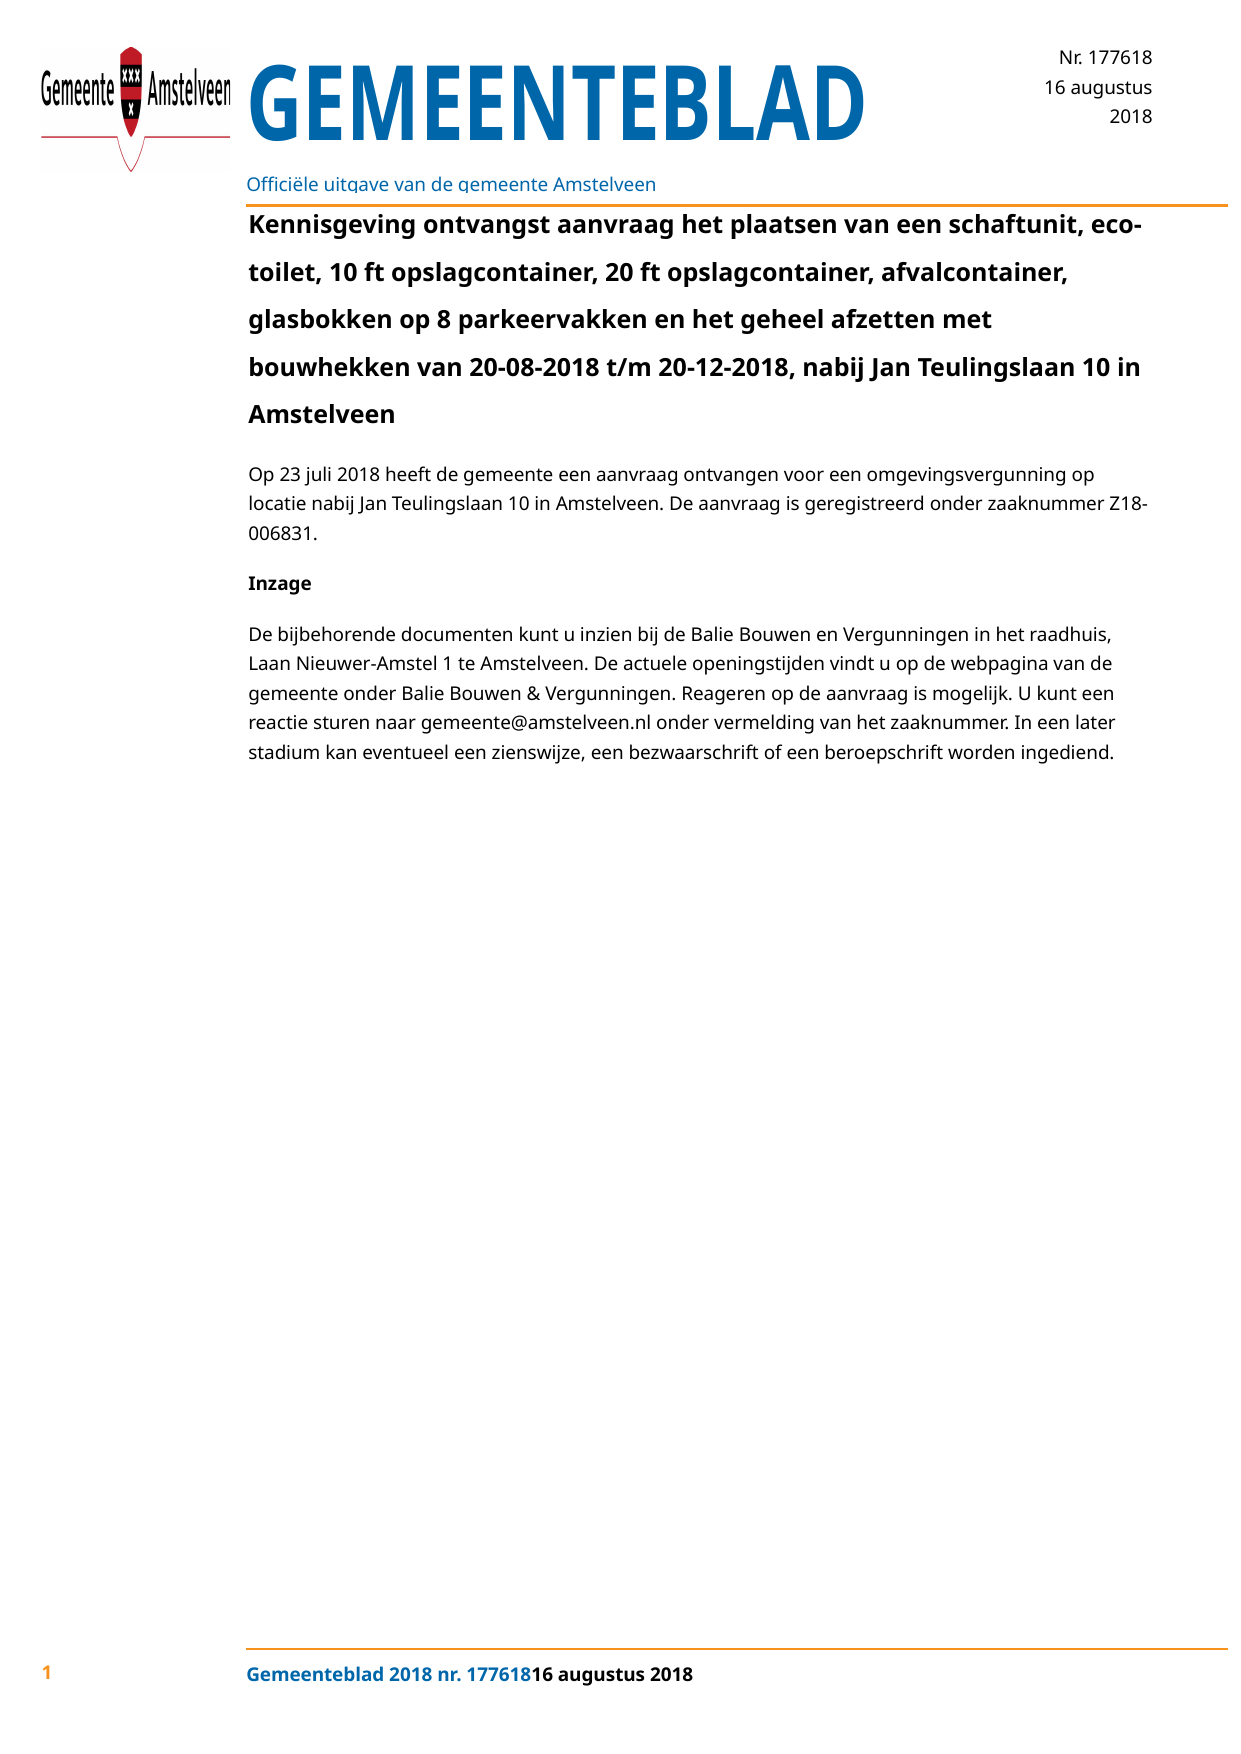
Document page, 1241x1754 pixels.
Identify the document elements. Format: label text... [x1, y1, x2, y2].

text De bijbehorende documenten kunt u inzien bij de Balie Bouwen en Vergunningen in het raadhuis, Laan Nieuwer-Amstel 1 te Amstelveen. De actuele openingstijden vindt u op de webpagina van de gemeente onder Balie Bouwen & Vergunningen. Reageren op de aanvraag is mogelijk. U kunt een reactie sturen naar gemeente@amstelveen.nl onder vermelding van het zaaknummer. In een later stadium kan eventueel een zienswijze, een bezwaarschrift of een beroepschrift worden ingediend. [248, 621, 1152, 765]
picture [41, 47, 231, 172]
text Op 23 juli 2018 heeft de gemeente een aanvraag ontvangen voor een omgevingsvergunning op locatie nabij Jan Teulingslaan 10 in Amstelveen. De aanvraag is geregistreerd onder zaaknummer Z18-006831. [248, 461, 1152, 546]
text Inzage [248, 570, 1152, 596]
text Kennisgeving ontvangst aanvraag het plaatsen van een schaftunit, eco-toilet, 10 ft opslagcontainer, 20 ft opslagcontainer, afvalcontainer, glasbokken op 8 parkeervakken en het geheel afzetten met bouwhekken van 20-08-2018 t/m 20-12-2018, nabij Jan Teulingslaan 10 in Amstelveen [248, 207, 1152, 431]
